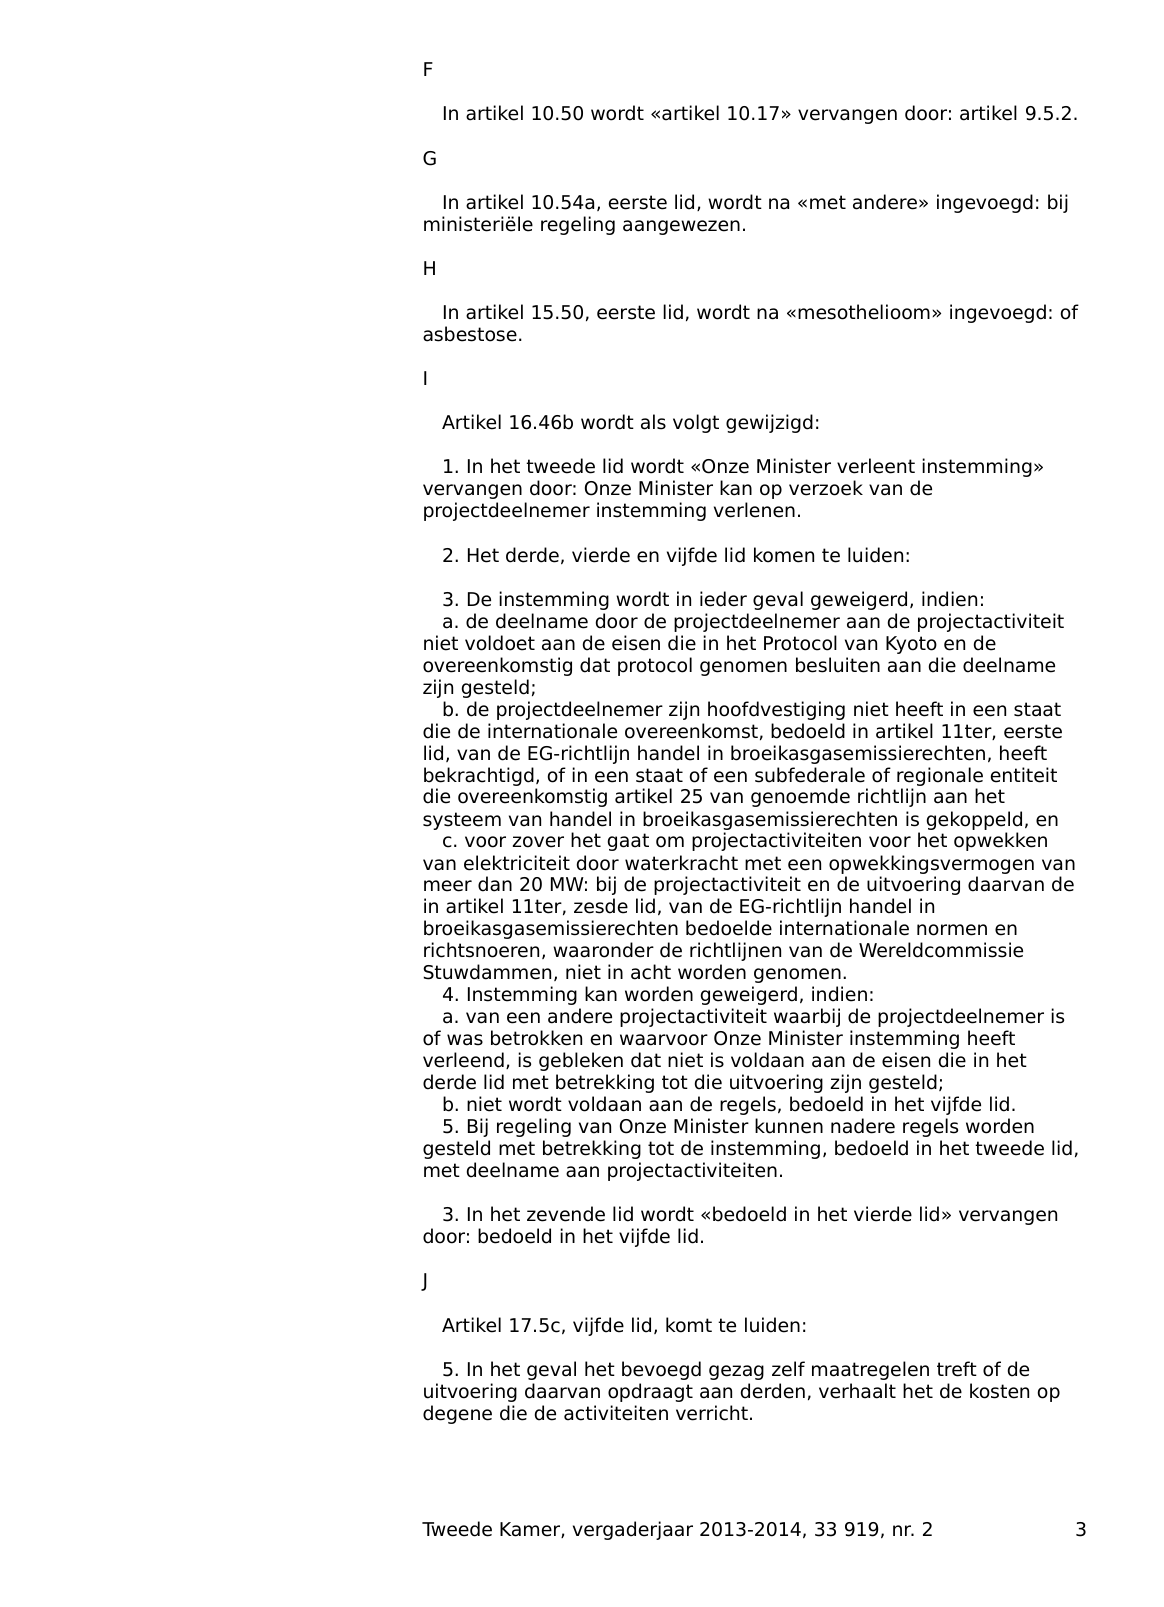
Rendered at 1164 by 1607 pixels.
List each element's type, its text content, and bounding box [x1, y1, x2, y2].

text 4. Instemming kan worden geweigerd, indien: [422, 984, 1087, 1006]
text a. van een andere projectactiviteit waarbij de projectdeelnemer is of was betrokken en waarvoor Onze Minister instemming heeft verleend, is gebleken dat niet is voldaan aan de eisen die in het derde lid met betrekking tot die uitvoering zijn gesteld; [422, 1006, 1087, 1094]
text 1. In het tweede lid wordt «Onze Minister verleent instemming» vervangen door: Onze Minister kan op verzoek van de projectdeelnemer instemming verlenen. [422, 456, 1087, 522]
text In artikel 10.50 wordt «artikel 10.17» vervangen door: artikel 9.5.2. [422, 103, 1087, 125]
text 3. In het zevende lid wordt «bedoeld in het vierde lid» vervangen door: bedoeld in het vijfde lid. [422, 1204, 1087, 1248]
text In artikel 10.54a, eerste lid, wordt na «met andere» ingevoegd: bij ministeriële regeling aangewezen. [422, 192, 1087, 236]
text H [422, 258, 1087, 280]
text J [422, 1270, 1087, 1292]
text b. niet wordt voldaan aan de regels, bedoeld in het vijfde lid. [422, 1094, 1087, 1116]
text a. de deelname door de projectdeelnemer aan de projectactiviteit niet voldoet aan de eisen die in het Protocol van Kyoto en de overeenkomstig dat protocol genomen besluiten aan die deelname zijn gesteld; [422, 611, 1087, 698]
text In artikel 15.50, eerste lid, wordt na «mesothelioom» ingevoegd: of asbestose. [422, 302, 1087, 346]
text F [422, 59, 1087, 81]
text 5. Bij regeling van Onze Minister kunnen nadere regels worden gesteld met betrekking tot de instemming, bedoeld in het tweede lid, met deelname aan projectactiviteiten. [422, 1116, 1087, 1182]
text 2. Het derde, vierde en vijfde lid komen te luiden: [422, 544, 1087, 566]
text b. de projectdeelnemer zijn hoofdvestiging niet heeft in een staat die de internationale overeenkomst, bedoeld in artikel 11ter, eerste lid, van de EG-richtlijn handel in broeikasgasemissierechten, heeft bekrachtigd, of in een staat of een subfederale of regionale entiteit die overeenkomstig artikel 25 van genoemde richtlijn aan het systeem van handel in broeikasgasemissierechten is gekoppeld, en [422, 698, 1087, 830]
text Artikel 17.5c, vijfde lid, komt te luiden: [422, 1314, 1087, 1337]
text 3. De instemming wordt in ieder geval geweigerd, indien: [422, 589, 1087, 611]
text G [422, 147, 1087, 169]
text I [422, 368, 1087, 390]
text c. voor zover het gaat om projectactiviteiten voor het opwekken van elektriciteit door waterkracht met een opwekkingsvermogen van meer dan 20 MW: bij de projectactiviteit en de uitvoering daarvan de in artikel 11ter, zesde lid, van de EG-richtlijn handel in broeikasgasemissierechten bedoelde internationale normen en richtsnoeren, waaronder de richtlijnen van de Wereldcommissie Stuwdammen, niet in acht worden genomen. [422, 830, 1087, 984]
text 5. In het geval het bevoegd gezag zelf maatregelen treft of de uitvoering daarvan opdraagt aan derden, verhaalt het de kosten op degene die de activiteiten verricht. [422, 1359, 1087, 1425]
text Artikel 16.46b wordt als volgt gewijzigd: [422, 412, 1087, 434]
